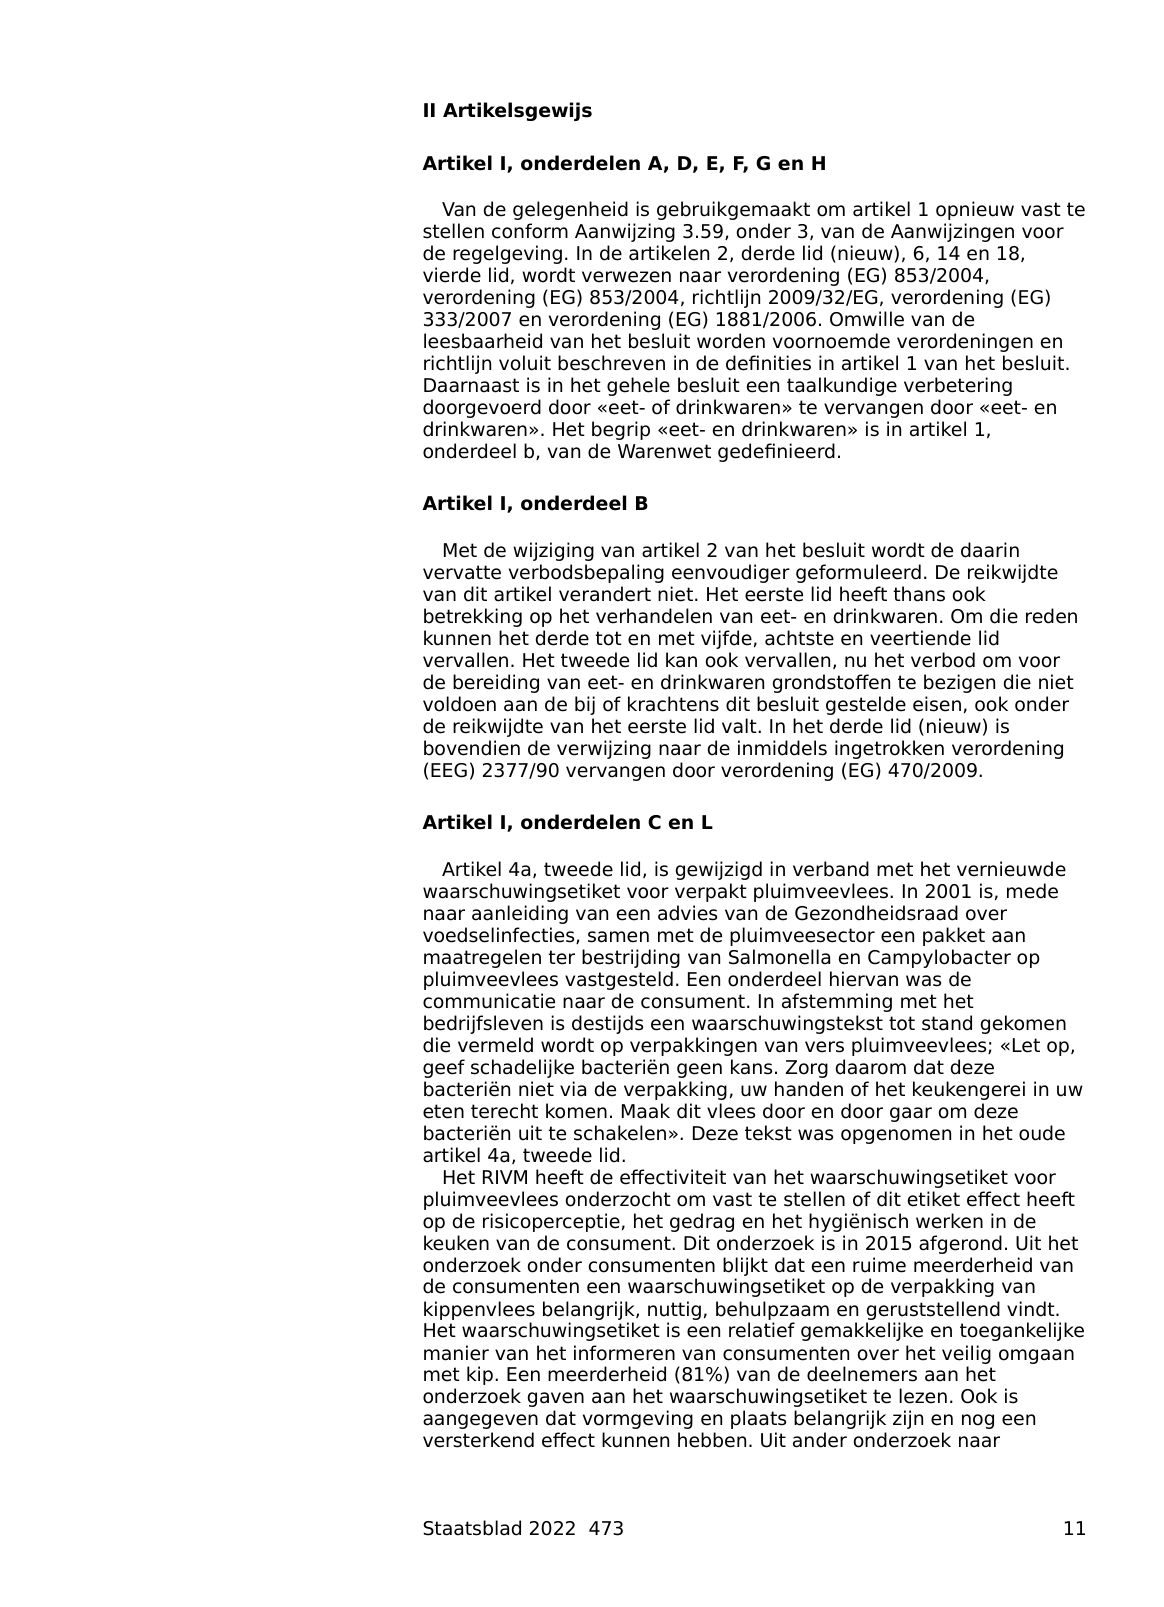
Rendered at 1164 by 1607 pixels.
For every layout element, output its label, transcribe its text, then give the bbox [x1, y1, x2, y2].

subtitle II Artikelsgewijs [422, 100, 1087, 122]
text Het RIVM heeft de effectiviteit van het waarschuwingsetiket voor pluimveevlees onderzocht om vast te stellen of dit etiket effect heeft op de risicoperceptie, het gedrag en het hygiënisch werken in de keuken van de consument. Dit onderzoek is in 2015 afgerond. Uit het onderzoek onder consumenten blijkt dat een ruime meerderheid van de consumenten een waarschuwingsetiket op de verpakking van kippenvlees belangrijk, nuttig, behulpzaam en geruststellend vindt. Het waarschuwingsetiket is een relatief gemakkelijke en toegankelijke manier van het informeren van consumenten over het veilig omgaan met kip. Een meerderheid (81%) van de deelnemers aan het onderzoek gaven aan het waarschuwingsetiket te lezen. Ook is aangegeven dat vormgeving en plaats belangrijk zijn en nog een versterkend effect kunnen hebben. Uit ander onderzoek naar [422, 1167, 1087, 1452]
subtitle Artikel I, onderdelen A, D, E, F, G en H [422, 152, 1087, 174]
text Met de wijziging van artikel 2 van het besluit wordt de daarin vervatte verbodsbepaling eenvoudiger geformuleerd. De reikwijdte van dit artikel verandert niet. Het eerste lid heeft thans ook betrekking op het verhandelen van eet- en drinkwaren. Om die reden kunnen het derde tot en met vijfde, achtste en veertiende lid vervallen. Het tweede lid kan ook vervallen, nu het verbod om voor de bereiding van eet- en drinkwaren grondstoffen te bezigen die niet voldoen aan de bij of krachtens dit besluit gestelde eisen, ook onder de reikwijdte van het eerste lid valt. In het derde lid (nieuw) is bovendien de verwijzing naar de inmiddels ingetrokken verordening (EEG) 2377/90 vervangen door verordening (EG) 470/2009. [422, 540, 1087, 782]
text Van de gelegenheid is gebruikgemaakt om artikel 1 opnieuw vast te stellen conform Aanwijzing 3.59, onder 3, van de Aanwijzingen voor de regelgeving. In de artikelen 2, derde lid (nieuw), 6, 14 en 18, vierde lid, wordt verwezen naar verordening (EG) 853/2004, verordening (EG) 853/2004, richtlijn 2009/32/EG, verordening (EG) 333/2007 en verordening (EG) 1881/2006. Omwille van de leesbaarheid van het besluit worden voornoemde verordeningen en richtlijn voluit beschreven in de definities in artikel 1 van het besluit. Daarnaast is in het gehele besluit een taalkundige verbetering doorgevoerd door «eet- of drinkwaren» te vervangen door «eet- en drinkwaren». Het begrip «eet- en drinkwaren» is in artikel 1, onderdeel b, van de Warenwet gedefinieerd. [422, 199, 1087, 463]
subtitle Artikel I, onderdelen C en L [422, 812, 1087, 834]
text Artikel 4a, tweede lid, is gewijzigd in verband met het vernieuwde waarschuwingsetiket voor verpakt pluimveevlees. In 2001 is, mede naar aanleiding van een advies van de Gezondheidsraad over voedselinfecties, samen met de pluimveesector een pakket aan maatregelen ter bestrijding van Salmonella en Campylobacter op pluimveevlees vastgesteld. Een onderdeel hiervan was de communicatie naar de consument. In afstemming met het bedrijfsleven is destijds een waarschuwingstekst tot stand gekomen die vermeld wordt op verpakkingen van vers pluimveevlees; «Let op, geef schadelijke bacteriën geen kans. Zorg daarom dat deze bacteriën niet via de verpakking, uw handen of het keukengerei in uw eten terecht komen. Maak dit vlees door en door gaar om deze bacteriën uit te schakelen». Deze tekst was opgenomen in het oude artikel 4a, tweede lid. [422, 859, 1087, 1167]
subtitle Artikel I, onderdeel B [422, 493, 1087, 515]
